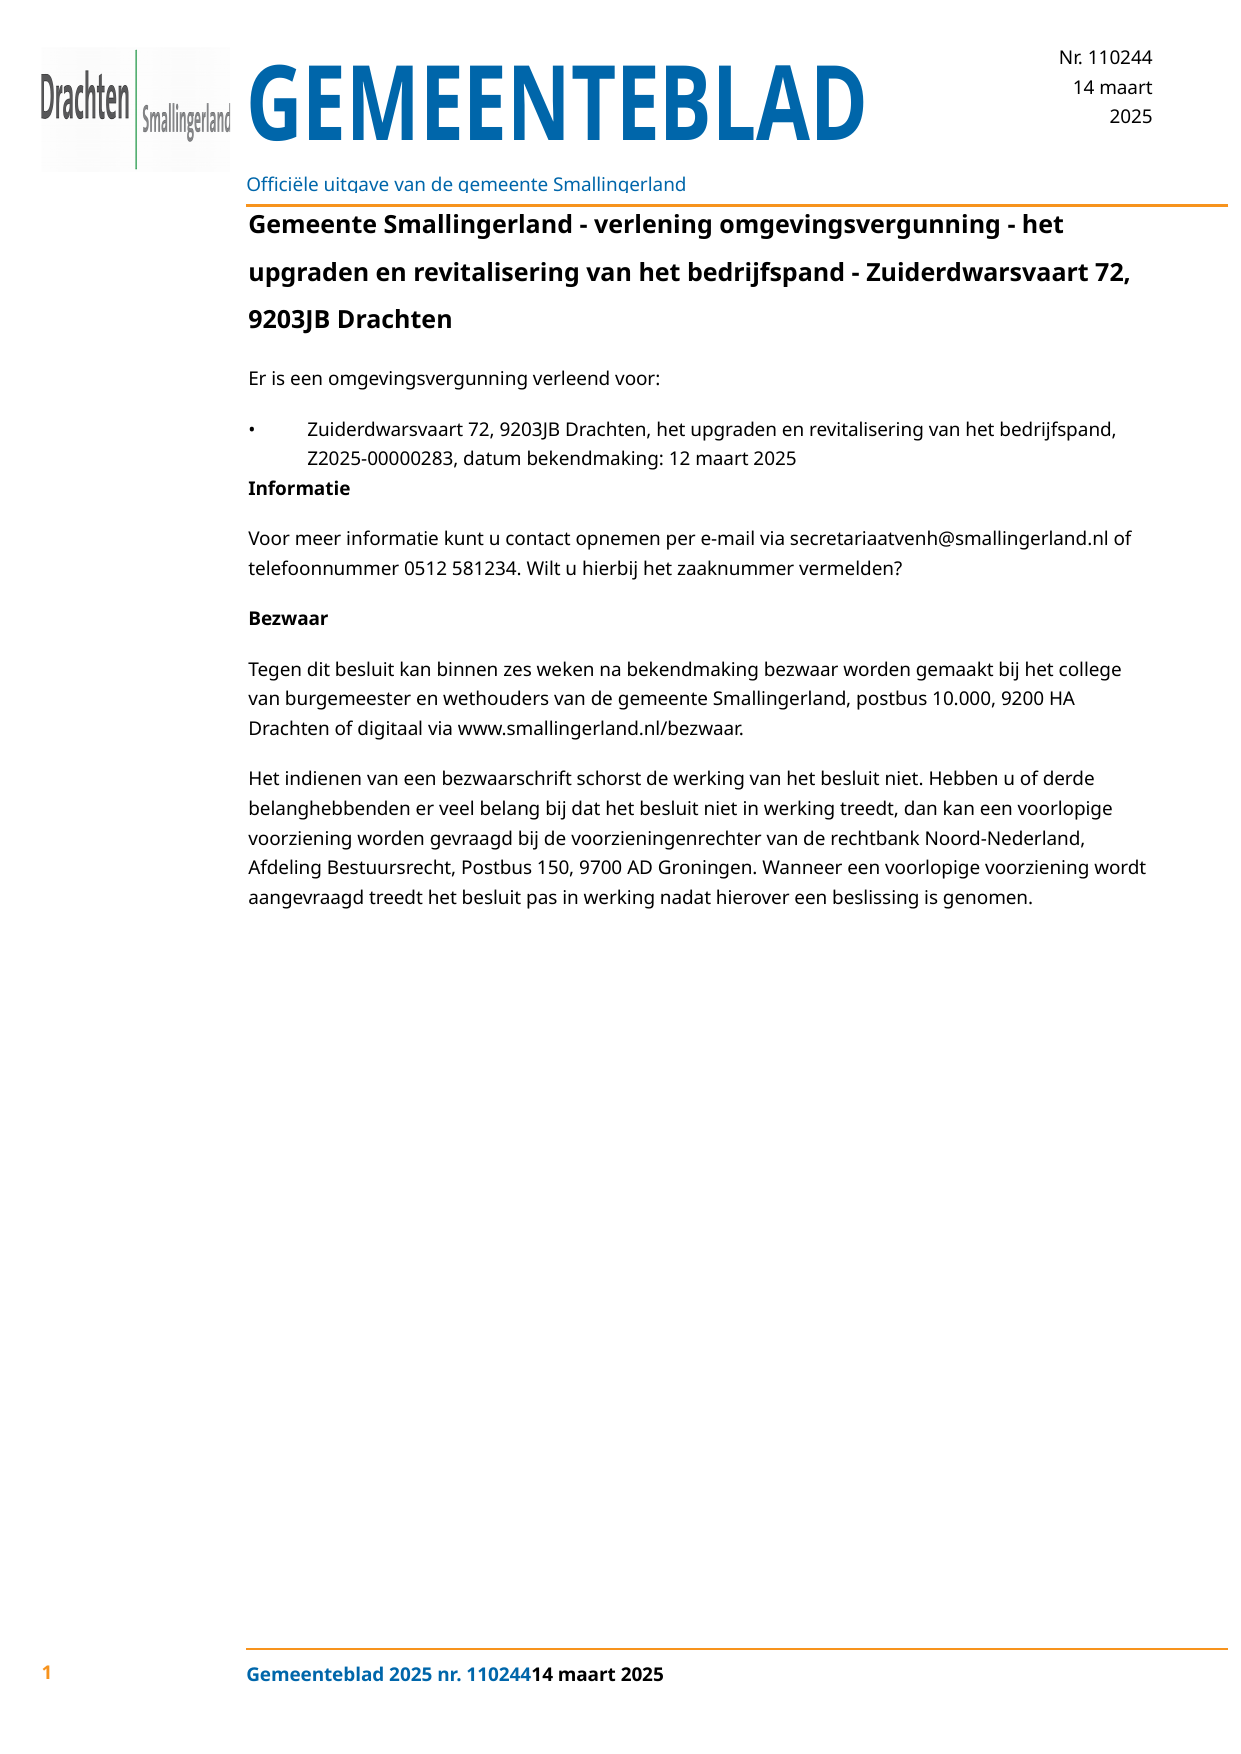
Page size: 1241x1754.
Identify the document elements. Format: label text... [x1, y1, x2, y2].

picture [41, 47, 231, 172]
text Tegen dit besluit kan binnen zes weken na bekendmaking bezwaar worden gemaakt bij het college van burgemeester en wethouders van de gemeente Smallingerland, postbus 10.000, 9200 HA Drachten of digitaal via www.smallingerland.nl/bezwaar. [248, 656, 1152, 741]
text Het indienen van een bezwaarschrift schorst de werking van het besluit niet. Hebben u of derde belanghebbenden er veel belang bij dat het besluit niet in werking treedt, dan kan een voorlopige voorziening worden gevraagd bij de voorzieningenrechter van de rechtbank Noord-Nederland, Afdeling Bestuursrecht, Postbus 150, 9700 AD Groningen. Wanneer een voorlopige voorziening wordt aangevraagd treedt het besluit pas in werking nadat hierover een beslissing is genomen. [248, 766, 1152, 909]
text Bezwaar [248, 606, 1152, 631]
text Voor meer informatie kunt u contact opnemen per e-mail via secretariaatvenh@smallingerland.nl of telefoonnummer 0512 581234. Wilt u hierbij het zaaknummer vermelden? [248, 526, 1152, 581]
text Informatie [248, 475, 1152, 501]
text Gemeente Smallingerland - verlening omgevingsvergunning - het upgraden en revitalisering van het bedrijfspand - Zuiderdwarsvaart 72, 9203JB Drachten [248, 207, 1152, 336]
text Er is een omgevingsvergunning verleend voor: [248, 366, 1152, 391]
list Zuiderdwarsvaart 72, 9203JB Drachten, het upgraden en revitalisering van het bedrijfspand, Z2025-00000283, datum bekendmaking: 12 maart 2025 [248, 416, 1152, 471]
